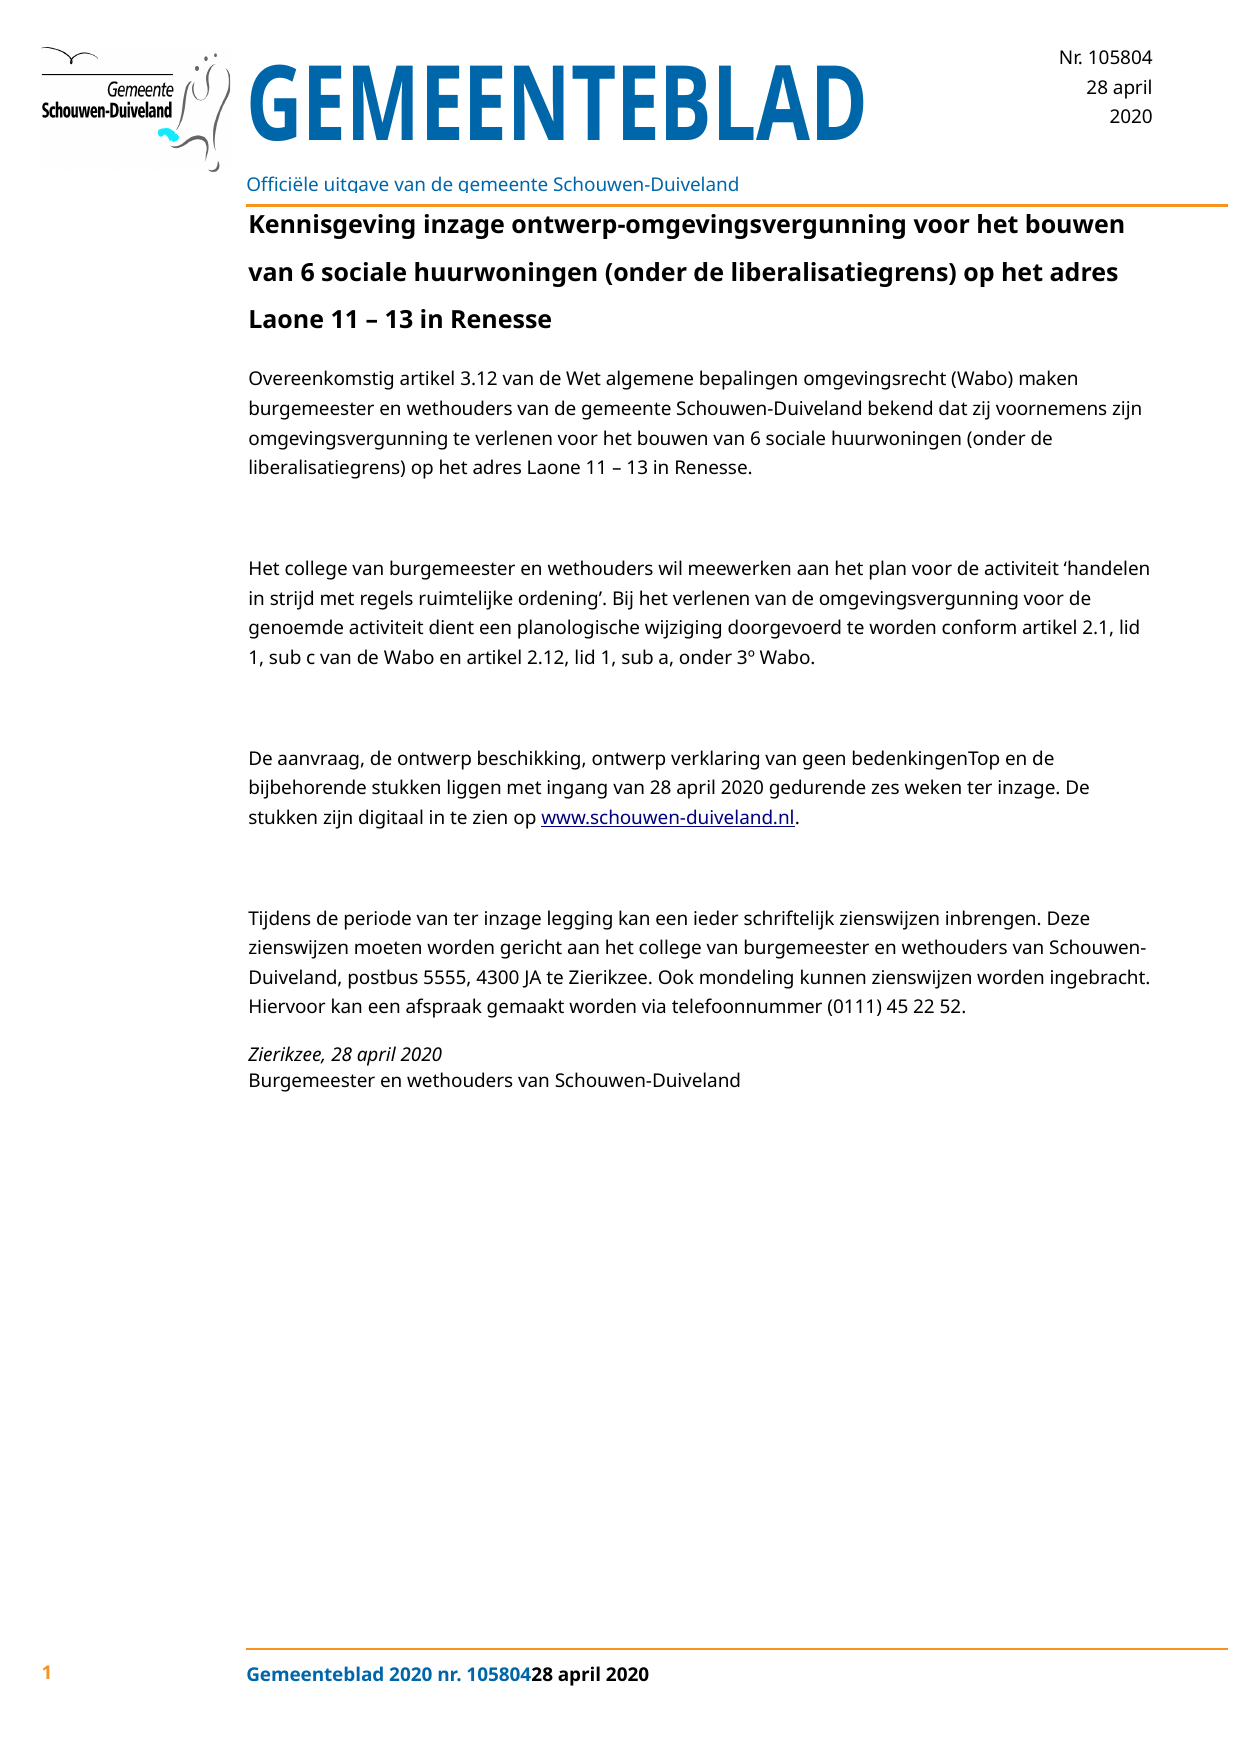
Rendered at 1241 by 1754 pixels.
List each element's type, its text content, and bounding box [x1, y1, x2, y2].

picture [41, 47, 231, 172]
text Tijdens de periode van ter inzage legging kan een ieder schriftelijk zienswijzen inbrengen. Deze zienswijzen moeten worden gericht aan het college van burgemeester en wethouders van Schouwen-Duiveland, postbus 5555, 4300 JA te Zierikzee. Ook mondeling kunnen zienswijzen worden ingebracht. Hiervoor kan een afspraak gemaakt worden via telefoonnummer (0111) 45 22 52. [248, 905, 1152, 1019]
text Burgemeester en wethouders van Schouwen-Duiveland [248, 1067, 1152, 1093]
text Kennisgeving inzage ontwerp-omgevingsvergunning voor het bouwen van 6 sociale huurwoningen (onder de liberalisatiegrens) op het adres Laone 11 – 13 in Renesse [248, 207, 1152, 336]
text Zierikzee, 28 april 2020 [248, 1041, 1152, 1067]
text Overeenkomstig artikel 3.12 van de Wet algemene bepalingen omgevingsrecht (Wabo) maken burgemeester en wethouders van de gemeente Schouwen-Duiveland bekend dat zij voornemens zijn omgevingsvergunning te verlenen voor het bouwen van 6 sociale huurwoningen (onder de liberalisatiegrens) op het adres Laone 11 – 13 in Renesse. [248, 366, 1152, 480]
text De aanvraag, de ontwerp beschikking, ontwerp verklaring van geen bedenkingenTop en de bijbehorende stukken liggen met ingang van 28 april 2020 gedurende zes weken ter inzage. De stukken zijn digitaal in te zien op www.schouwen-duiveland.nl. [248, 745, 1152, 829]
text Het college van burgemeester en wethouders wil meewerken aan het plan voor de activiteit ‘handelen in strijd met regels ruimtelijke ordening’. Bij het verlenen van de omgevingsvergunning voor de genoemde activiteit dient een planologische wijziging doorgevoerd te worden conform artikel 2.1, lid 1, sub c van de Wabo en artikel 2.12, lid 1, sub a, onder 3º Wabo. [248, 555, 1152, 669]
